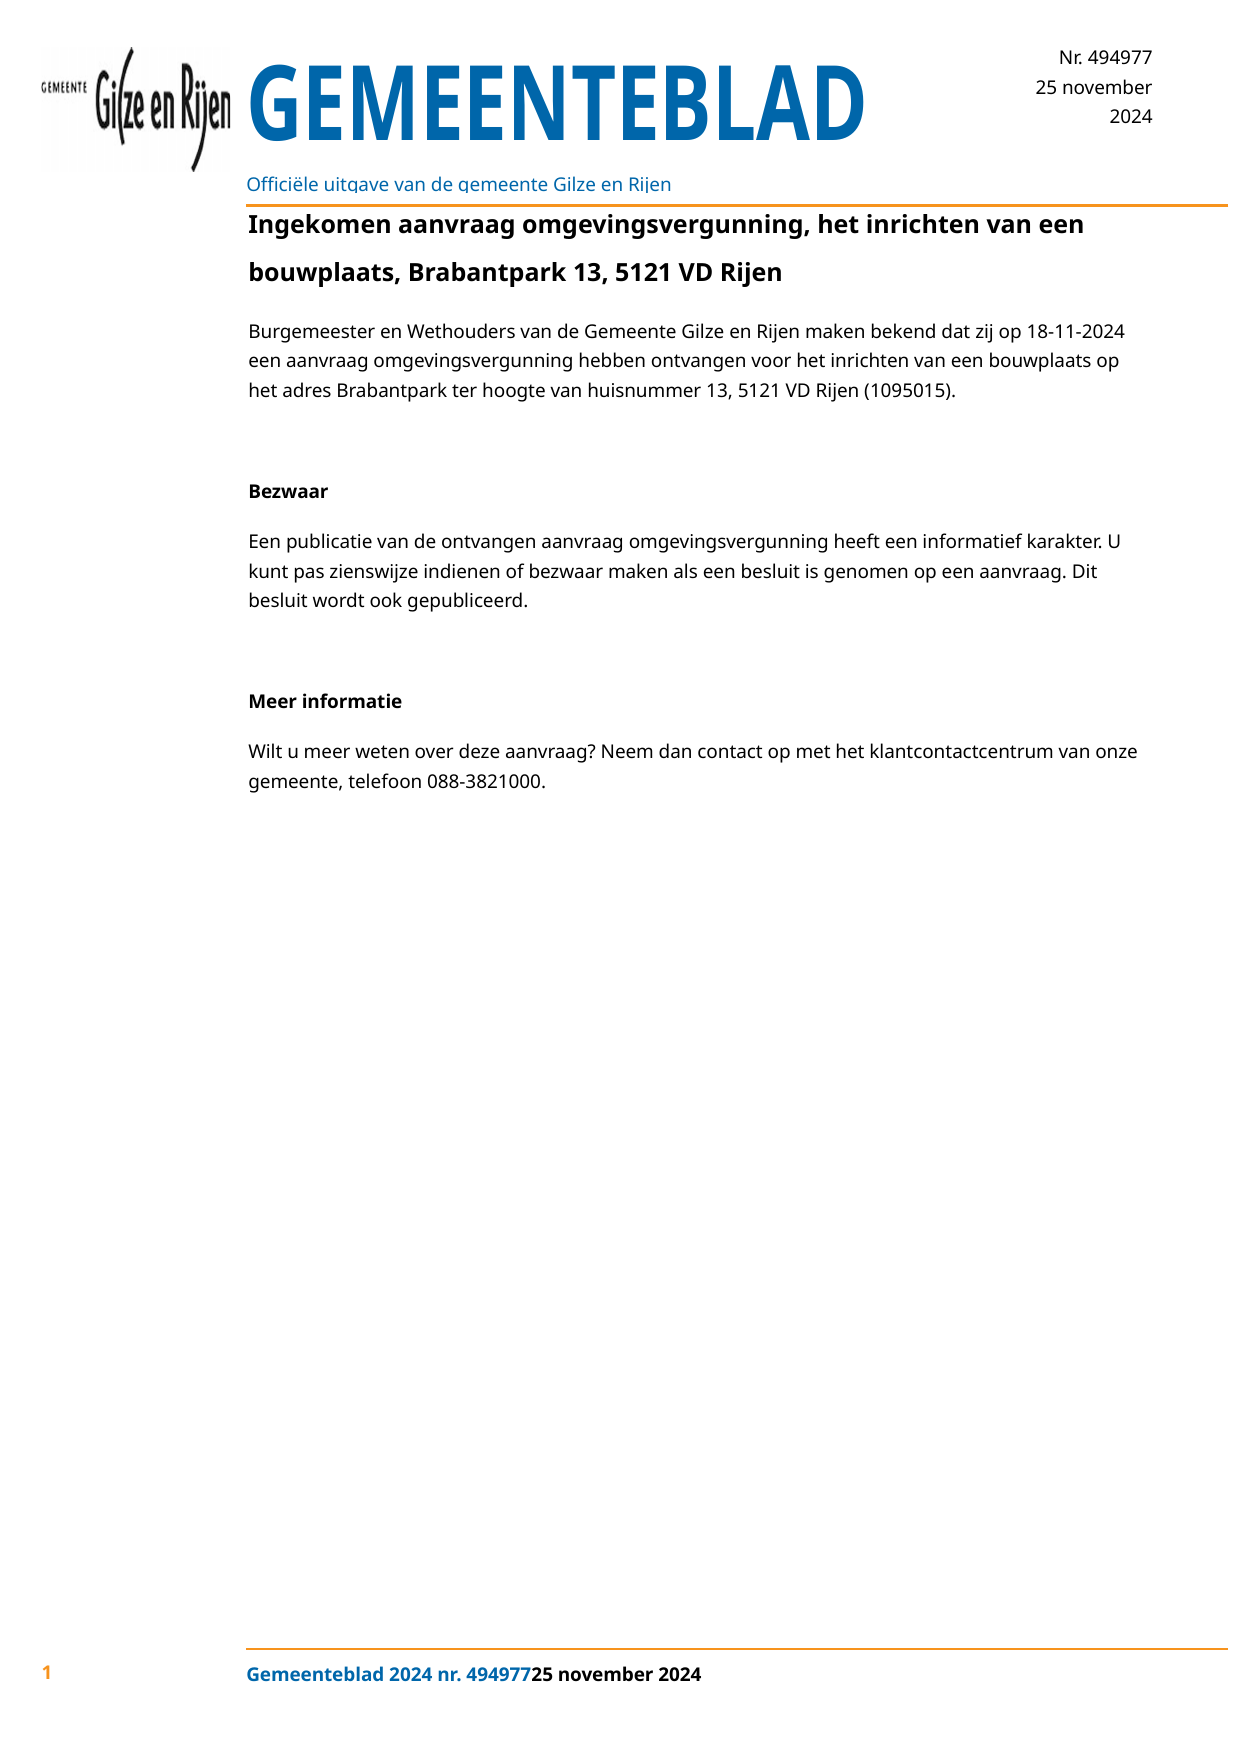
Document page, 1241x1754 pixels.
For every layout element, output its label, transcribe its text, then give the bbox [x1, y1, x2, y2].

text Ingekomen aanvraag omgevingsvergunning, het inrichten van een bouwplaats, Brabantpark 13, 5121 VD Rijen [248, 207, 1152, 288]
picture [41, 47, 231, 172]
text Een publicatie van de ontvangen aanvraag omgevingsvergunning heeft een informatief karakter. U kunt pas zienswijze indienen of bezwaar maken als een besluit is genomen op een aanvraag. Dit besluit wordt ook gepubliceerd. [248, 528, 1152, 613]
text Burgemeester en Wethouders van de Gemeente Gilze en Rijen maken bekend dat zij op 18-11-2024 een aanvraag omgevingsvergunning hebben ontvangen voor het inrichten van een bouwplaats op het adres Brabantpark ter hoogte van huisnummer 13, 5121 VD Rijen (1095015). [248, 318, 1152, 403]
text Wilt u meer weten over deze aanvraag? Neem dan contact op met het klantcontactcentrum van onze gemeente, telefoon 088-3821000. [248, 739, 1152, 794]
text Bezwaar [248, 478, 1152, 504]
text Meer informatie [248, 688, 1152, 714]
